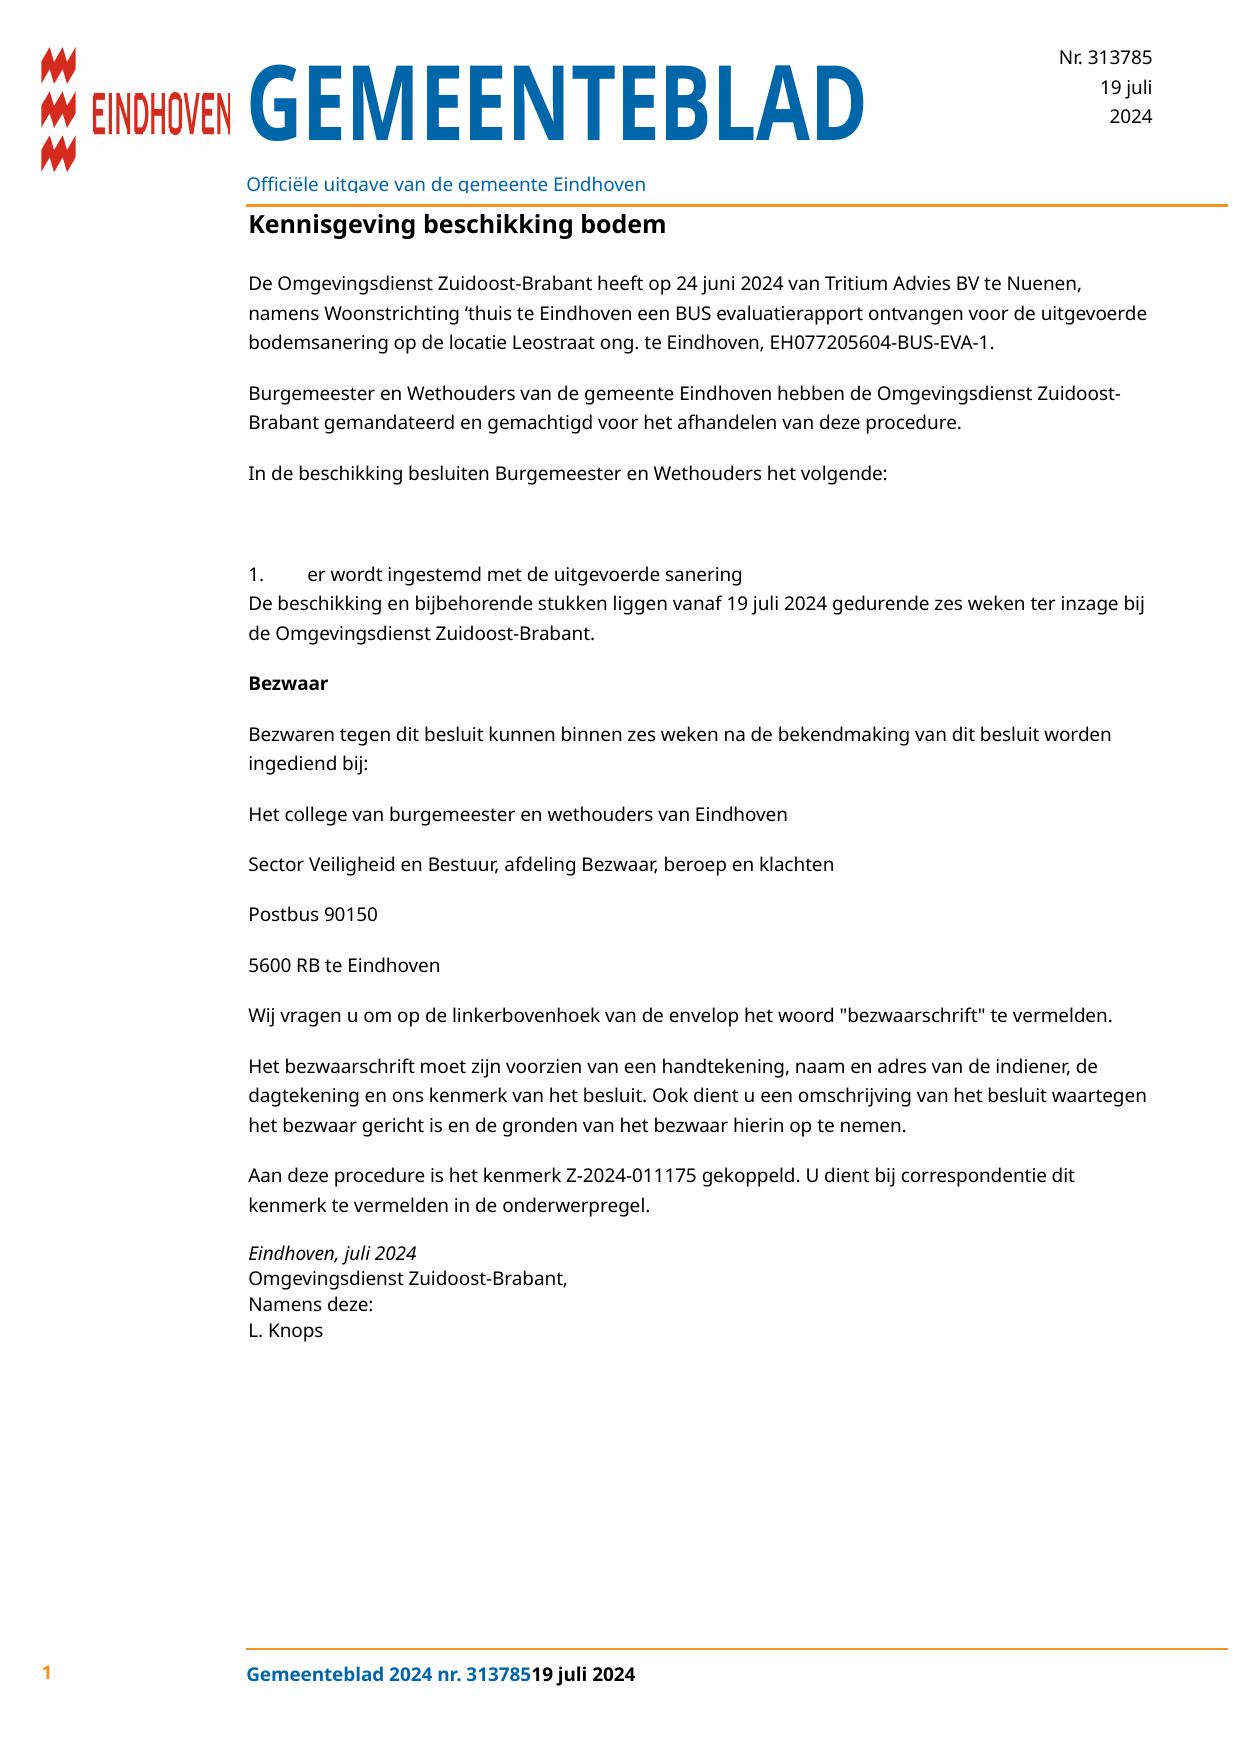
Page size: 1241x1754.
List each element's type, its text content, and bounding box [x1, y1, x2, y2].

text 5600 RB te Eindhoven [248, 952, 1152, 978]
text Sector Veiligheid en Bestuur, afdeling Bezwaar, beroep en klachten [248, 851, 1152, 877]
text Omgevingsdienst Zuidoost-Brabant, [248, 1266, 1152, 1291]
text Het bezwaarschrift moet zijn voorzien van een handtekening, naam en adres van de indiener, de dagtekening en ons kenmerk van het besluit. Ook dient u een omschrijving van het besluit waartegen het bezwaar gericht is en de gronden van het bezwaar hierin op te nemen. [248, 1053, 1152, 1138]
text Eindhoven, juli 2024 [248, 1240, 1152, 1266]
text Burgemeester en Wethouders van de gemeente Eindhoven hebben de Omgevingsdienst Zuidoost-Brabant gemandateerd en gemachtigd voor het afhandelen van deze procedure. [248, 380, 1152, 435]
picture [41, 47, 231, 172]
list er wordt ingestemd met de uitgevoerde sanering [248, 561, 1152, 586]
text L. Knops [248, 1317, 1152, 1343]
text Wij vragen u om op de linkerbovenhoek van de envelop het woord "bezwaarschrift" te vermelden. [248, 1002, 1152, 1028]
text Aan deze procedure is het kenmerk Z-2024-011175 gekoppeld. U dient bij correspondentie dit kenmerk te vermelden in de onderwerpregel. [248, 1162, 1152, 1218]
text Bezwaar [248, 670, 1152, 696]
text Postbus 90150 [248, 902, 1152, 927]
text De Omgevingsdienst Zuidoost-Brabant heeft op 24 juni 2024 van Tritium Advies BV te Nuenen, namens Woonstrichting ‘thuis te Eindhoven een BUS evaluatierapport ontvangen voor de uitgevoerde bodemsanering op de locatie Leostraat ong. te Eindhoven, EH077205604-BUS-EVA-1. [248, 270, 1152, 355]
text Bezwaren tegen dit besluit kunnen binnen zes weken na de bekendmaking van dit besluit worden ingediend bij: [248, 721, 1152, 776]
text Namens deze: [248, 1291, 1152, 1317]
text Het college van burgemeester en wethouders van Eindhoven [248, 801, 1152, 826]
text Kennisgeving beschikking bodem [248, 207, 1152, 241]
text In de beschikking besluiten Burgemeester en Wethouders het volgende: [248, 460, 1152, 486]
text De beschikking en bijbehorende stukken liggen vanaf 19 juli 2024 gedurende zes weken ter inzage bij de Omgevingsdienst Zuidoost-Brabant. [248, 590, 1152, 646]
